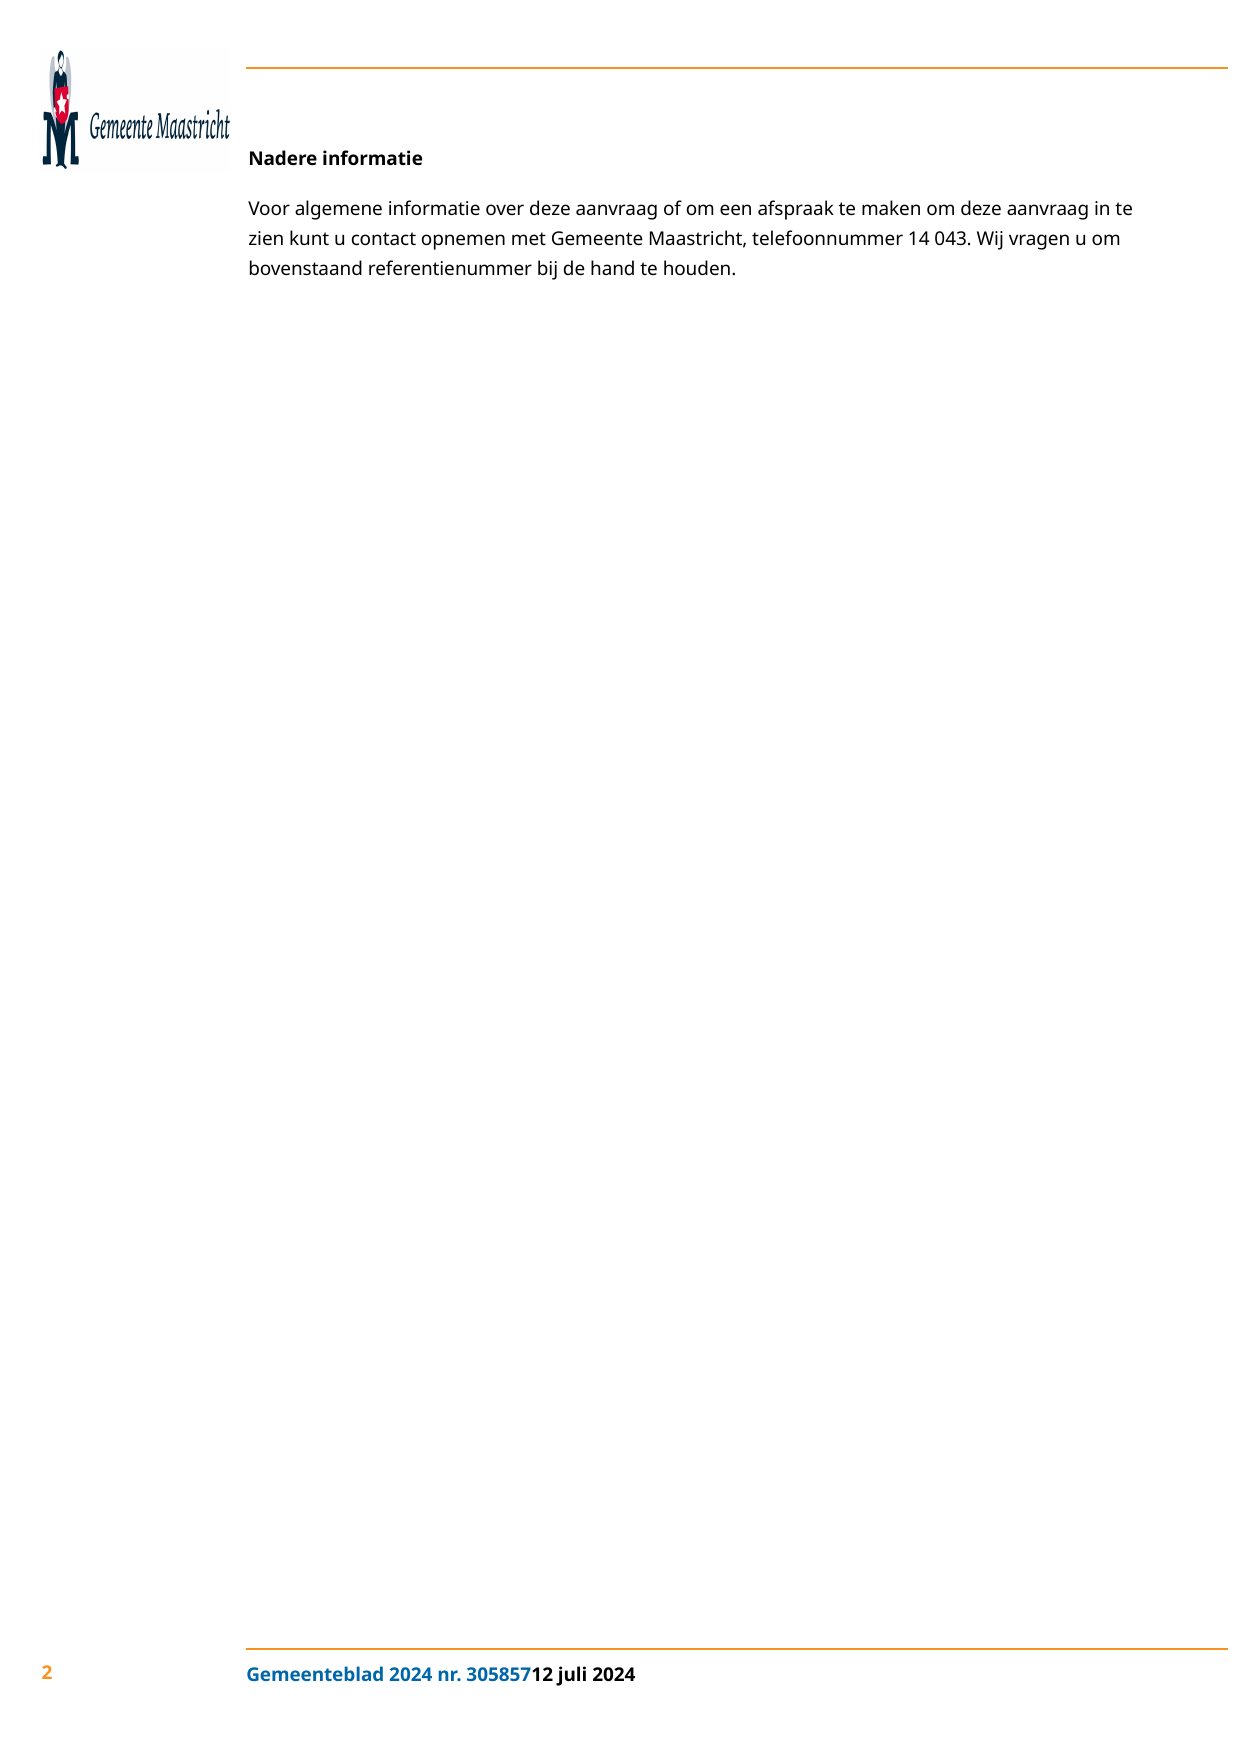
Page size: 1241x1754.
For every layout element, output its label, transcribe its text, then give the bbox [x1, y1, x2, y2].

picture [41, 47, 231, 172]
text Voor algemene informatie over deze aanvraag of om een afspraak te maken om deze aanvraag in te zien kunt u contact opnemen met Gemeente Maastricht, telefoonnummer 14 043. Wij vragen u om bovenstaand referentienummer bij de hand te houden. [248, 196, 1152, 281]
text Nadere informatie [248, 145, 1152, 171]
